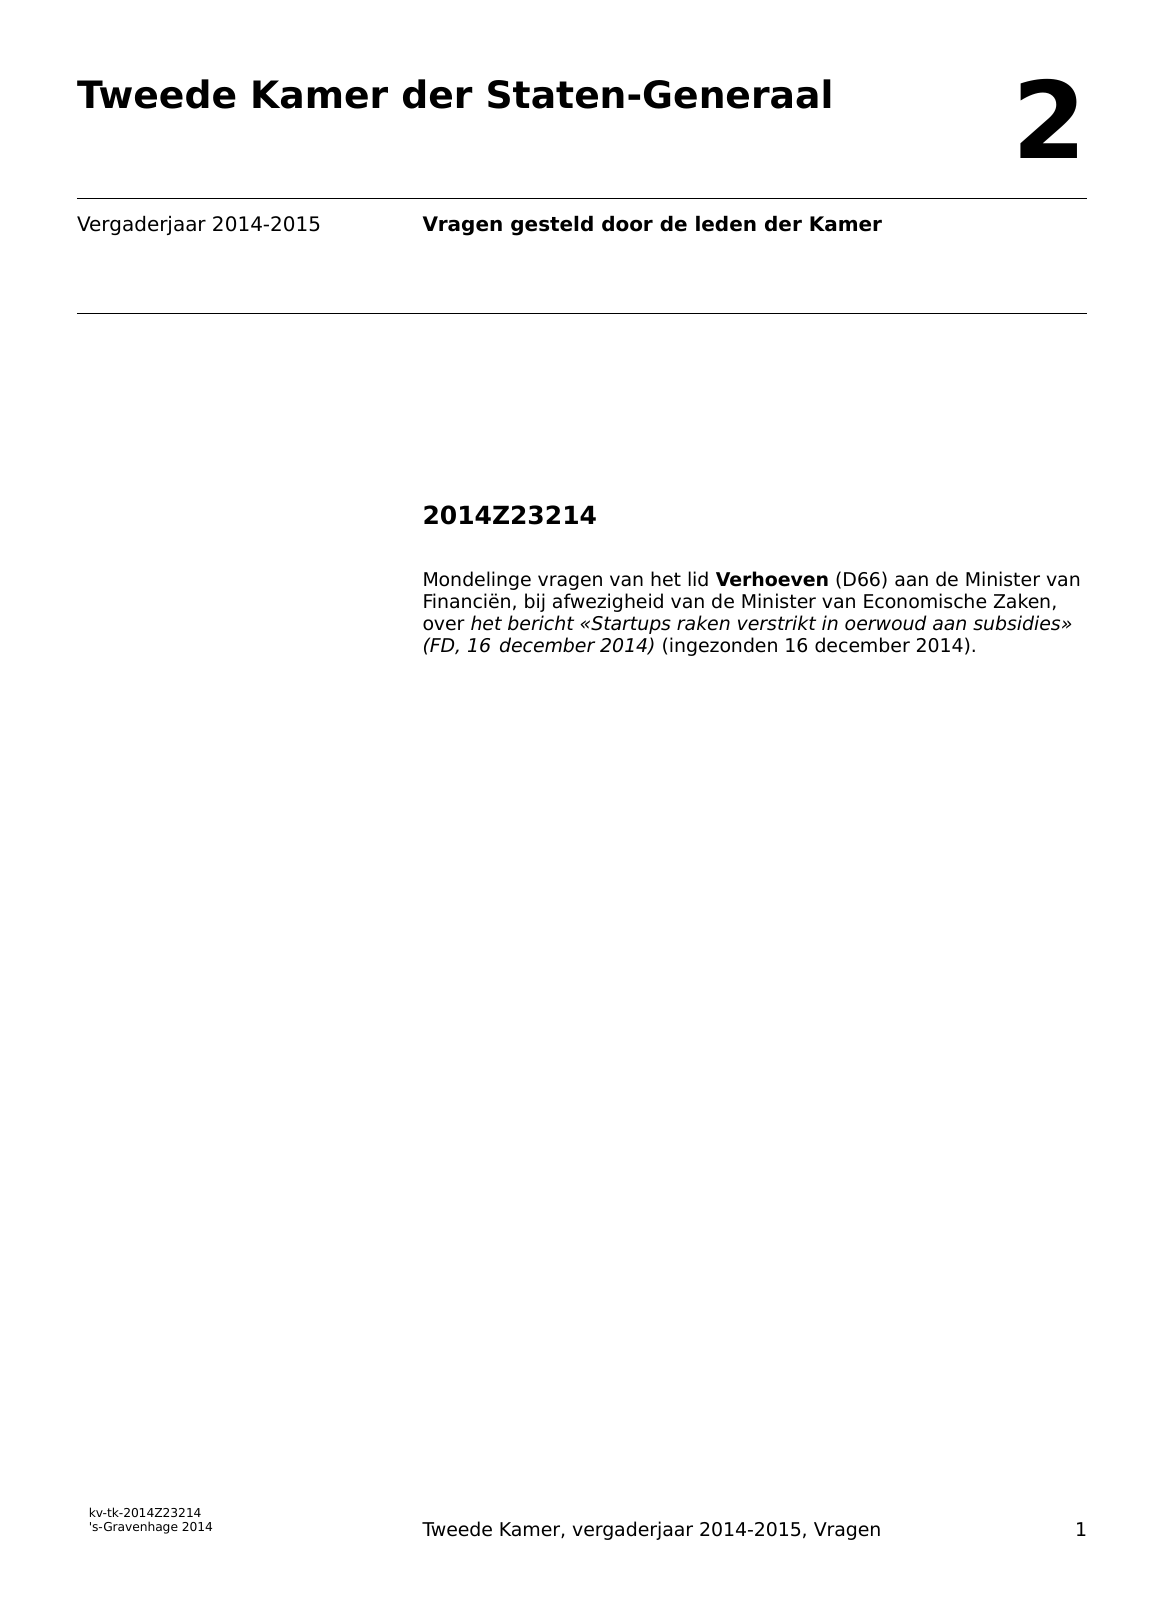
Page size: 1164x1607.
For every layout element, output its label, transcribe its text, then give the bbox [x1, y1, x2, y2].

table_header Tweede Kamer der Staten-Generaal [77, 59, 886, 198]
text 2014Z23214 [422, 501, 1087, 531]
table_header 2 [886, 59, 1087, 198]
text kv-tk-2014Z23214 [88, 1506, 323, 1520]
text 's-Gravenhage 2014 [88, 1520, 323, 1534]
text Mondelinge vragen van het lid Verhoeven (D66) aan de Minister van Financiën, bij afwezigheid van de Minister van Economische Zaken, over het bericht «Startups raken verstrikt in‎ oerwoud aan subsidies» (FD, 16 december 2014) (ingezonden 16 december 2014). [422, 569, 1087, 657]
table_cell Vragen gesteld door de leden der Kamer [422, 199, 1087, 313]
table_cell Vergaderjaar 2014-2015 [77, 199, 422, 313]
